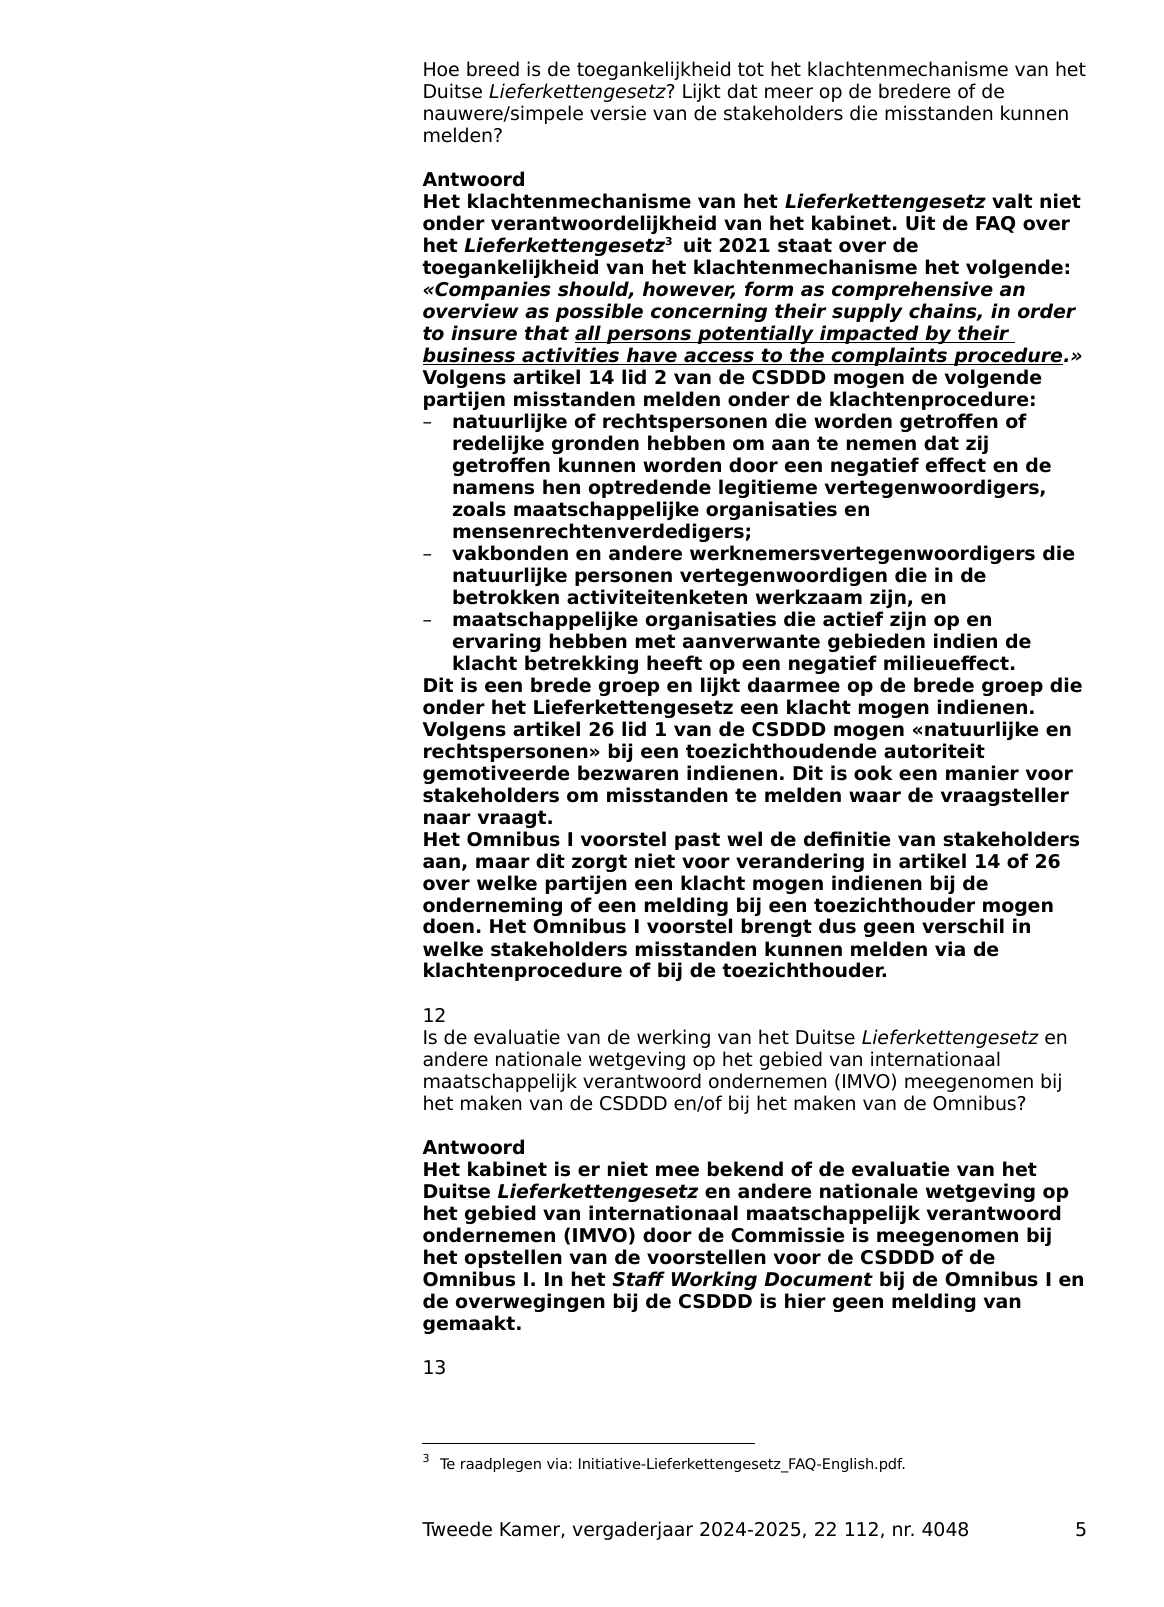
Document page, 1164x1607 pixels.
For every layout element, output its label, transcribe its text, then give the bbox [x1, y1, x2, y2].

text Antwoord [422, 1137, 1087, 1159]
text «Companies should, however, form as comprehensive an overview as possible concerning their supply chains, in order to insure that all persons potentially impacted by their business activities have access to the complaints procedure.» [422, 279, 1087, 367]
text Het Omnibus I voorstel past wel de definitie van stakeholders aan, maar dit zorgt niet voor verandering in artikel 14 of 26 over welke partijen een klacht mogen indienen bij de onderneming of een melding bij een toezichthouder mogen doen. Het Omnibus I voorstel brengt dus geen verschil in welke stakeholders misstanden kunnen melden via de klachtenprocedure of bij de toezichthouder. [422, 828, 1087, 982]
text 13 [422, 1357, 1087, 1379]
text Volgens artikel 14 lid 2 van de CSDDD mogen de volgende partijen misstanden melden onder de klachtenprocedure: [422, 367, 1087, 411]
text Te raadplegen via: Initiative-Lieferkettengesetz_FAQ-English.pdf. [422, 1452, 1087, 1474]
text Volgens artikel 26 lid 1 van de CSDDD mogen «natuurlijke en rechtspersonen» bij een toezichthoudende autoriteit gemotiveerde bezwaren indienen. Dit is ook een manier voor stakeholders om misstanden te melden waar de vraagsteller naar vraagt. [422, 719, 1087, 828]
text – vakbonden en andere werknemersvertegenwoordigers die natuurlijke personen vertegenwoordigen die in de betrokken activiteitenketen werkzaam zijn, en [422, 543, 1087, 609]
text 12 [422, 1004, 1087, 1027]
text – maatschappelijke organisaties die actief zijn op en ervaring hebben met aanverwante gebieden indien de klacht betrekking heeft op een negatief milieueffect. [422, 609, 1087, 675]
text Hoe breed is de toegankelijkheid tot het klachtenmechanisme van het Duitse Lieferkettengesetz? Lijkt dat meer op de bredere of de nauwere/simpele versie van de stakeholders die misstanden kunnen melden? [422, 59, 1087, 147]
text – natuurlijke of rechtspersonen die worden getroffen of redelijke gronden hebben om aan te nemen dat zij getroffen kunnen worden door een negatief effect en de namens hen optredende legitieme vertegenwoordigers, zoals maatschappelijke organisaties en mensenrechtenverdedigers; [422, 411, 1087, 543]
text Antwoord [422, 169, 1087, 191]
text Het kabinet is er niet mee bekend of de evaluatie van het Duitse Lieferkettengesetz en andere nationale wetgeving op het gebied van internationaal maatschappelijk verantwoord ondernemen (IMVO) door de Commissie is meegenomen bij het opstellen van de voorstellen voor de CSDDD of de Omnibus I. In het Staff Working Document bij de Omnibus I en de overwegingen bij de CSDDD is hier geen melding van gemaakt. [422, 1159, 1087, 1334]
text Dit is een brede groep en lijkt daarmee op de brede groep die onder het Lieferkettengesetz een klacht mogen indienen. [422, 675, 1087, 719]
text Het klachtenmechanisme van het Lieferkettengesetz valt niet onder verantwoordelijkheid van het kabinet. Uit de FAQ over het Lieferkettengesetz uit 2021 staat over de toegankelijkheid van het klachtenmechanisme het volgende: [422, 191, 1087, 279]
text Is de evaluatie van de werking van het Duitse Lieferkettengesetz en andere nationale wetgeving op het gebied van internationaal maatschappelijk verantwoord ondernemen (IMVO) meegenomen bij het maken van de CSDDD en/of bij het maken van de Omnibus? [422, 1027, 1087, 1114]
